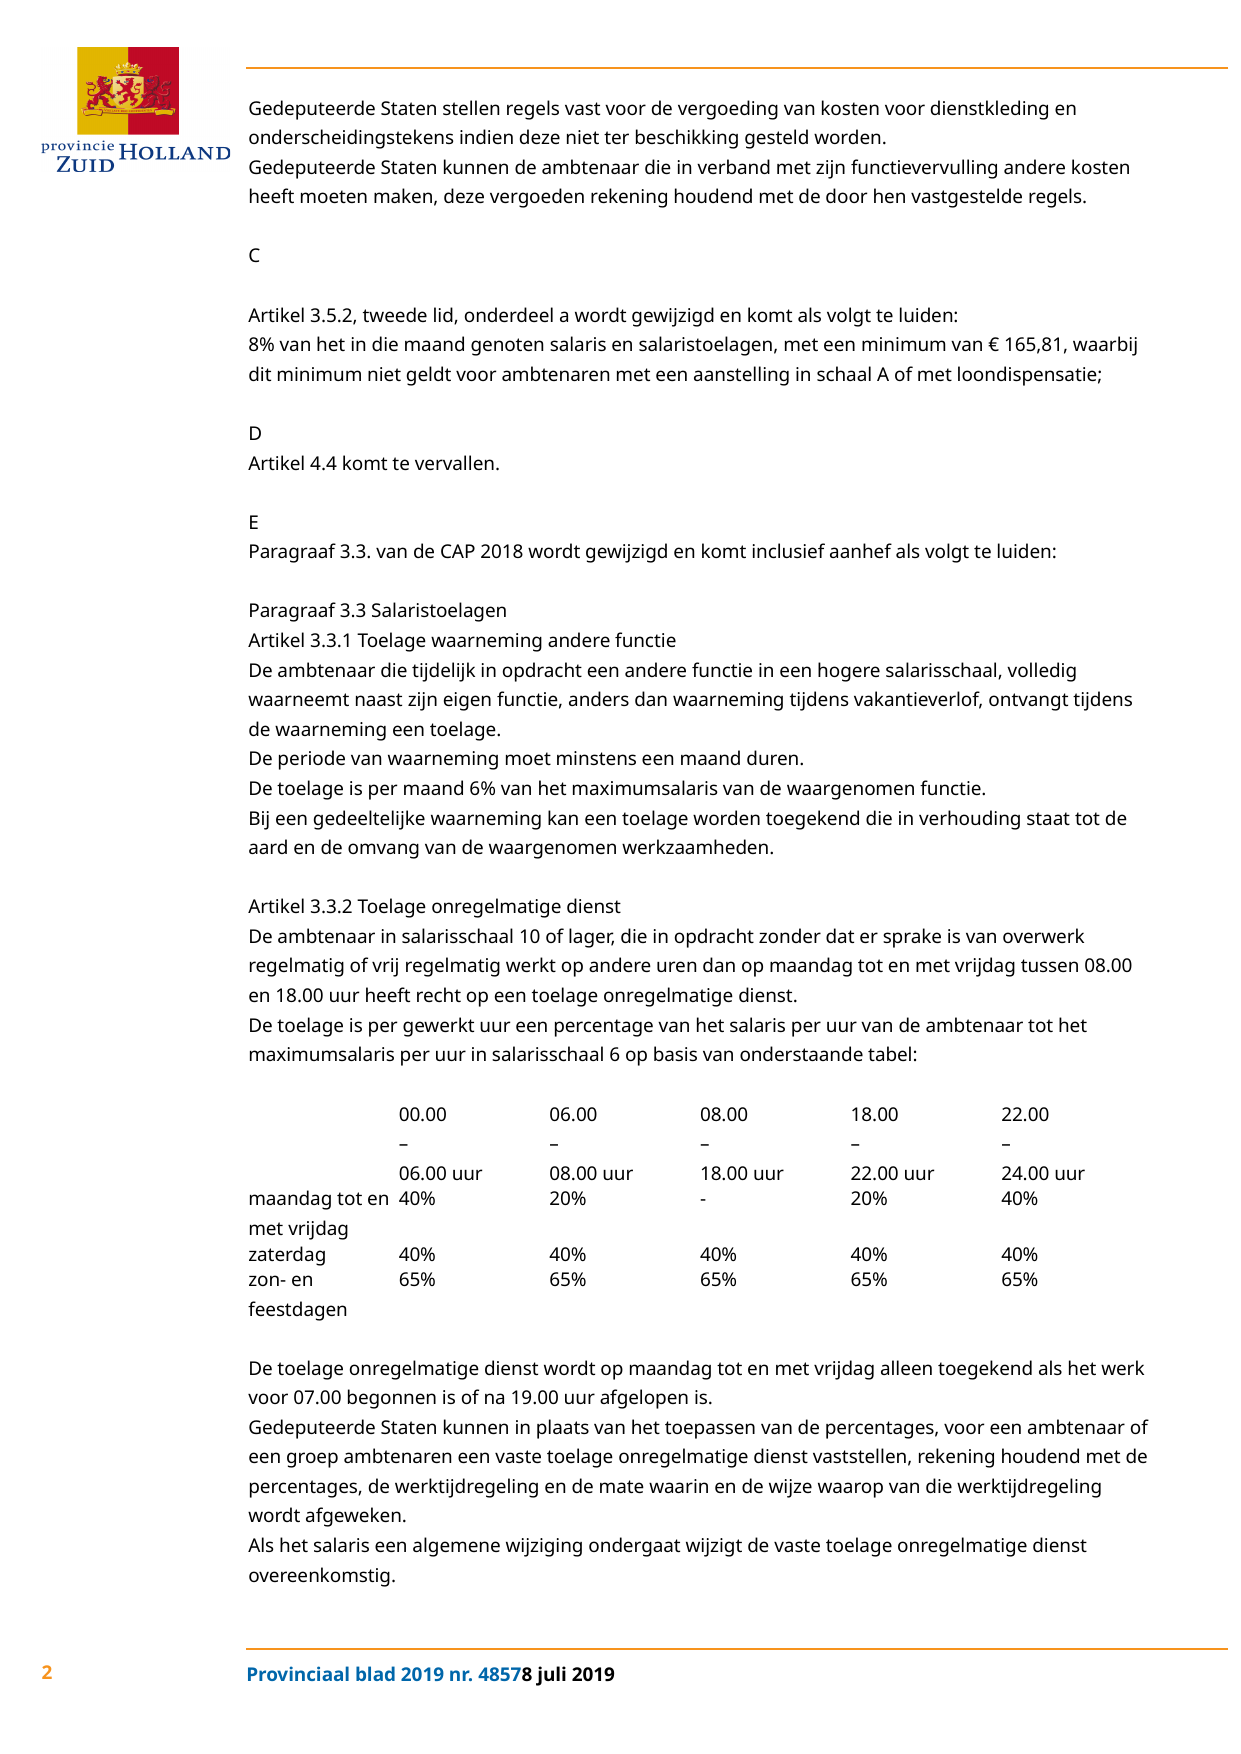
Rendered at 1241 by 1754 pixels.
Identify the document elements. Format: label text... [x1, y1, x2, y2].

text Artikel 4.4 komt te vervallen. [248, 450, 1152, 476]
table_header 00.00 – 06.00 uur [399, 1101, 549, 1186]
table_cell 40% [1001, 1241, 1152, 1267]
text E [248, 509, 1152, 535]
text Gedeputeerde Staten stellen regels vast voor de vergoeding van kosten voor dienstkleding en onderscheidingstekens indien deze niet ter beschikking gesteld worden. [248, 95, 1152, 150]
text D [248, 420, 1152, 446]
text C [248, 243, 1152, 268]
table_cell zon- en feestdagen [248, 1267, 398, 1322]
table_header [248, 1101, 398, 1186]
table_cell 40% [399, 1241, 549, 1267]
table_cell 40% [850, 1241, 1001, 1267]
text De toelage is per maand 6% van het maximumsalaris van de waargenomen functie. [248, 775, 1152, 801]
table_header 08.00 – 18.00 uur [700, 1101, 850, 1186]
table_cell zaterdag [248, 1241, 398, 1267]
table_cell 40% [1001, 1186, 1152, 1241]
table_cell 20% [549, 1186, 700, 1241]
picture [41, 47, 231, 172]
table_cell 65% [850, 1267, 1001, 1322]
table_cell 65% [399, 1267, 549, 1322]
table_cell 65% [1001, 1267, 1152, 1322]
text Gedeputeerde Staten kunnen de ambtenaar die in verband met zijn functievervulling andere kosten heeft moeten maken, deze vergoeden rekening houdend met de door hen vastgestelde regels. [248, 154, 1152, 209]
text De periode van waarneming moet minstens een maand duren. [248, 746, 1152, 771]
text De toelage onregelmatige dienst wordt op maandag tot en met vrijdag alleen toegekend als het werk voor 07.00 begonnen is of na 19.00 uur afgelopen is. [248, 1355, 1152, 1410]
text Gedeputeerde Staten kunnen in plaats van het toepassen van de percentages, voor een ambtenaar of een groep ambtenaren een vaste toelage onregelmatige dienst vaststellen, rekening houdend met de percentages, de werktijdregeling en de mate waarin en de wijze waarop van die werktijdregeling wordt afgeweken. [248, 1414, 1152, 1528]
table_cell 65% [700, 1267, 850, 1322]
text Paragraaf 3.3. van de CAP 2018 wordt gewijzigd en komt inclusief aanhef als volgt te luiden: [248, 538, 1152, 564]
text Artikel 3.3.2 Toelage onregelmatige dienst [248, 893, 1152, 919]
table_cell 40% [399, 1186, 549, 1241]
table_header 22.00 – 24.00 uur [1001, 1101, 1152, 1186]
text De ambtenaar die tijdelijk in opdracht een andere functie in een hogere salarisschaal, volledig waarneemt naast zijn eigen functie, anders dan waarneming tijdens vakantieverlof, ontvangt tijdens de waarneming een toelage. [248, 657, 1152, 742]
text Als het salaris een algemene wijziging ondergaat wijzigt de vaste toelage onregelmatige dienst overeenkomstig. [248, 1532, 1152, 1588]
table_cell 65% [549, 1267, 700, 1322]
text De ambtenaar in salarisschaal 10 of lager, die in opdracht zonder dat er sprake is van overwerk regelmatig of vrij regelmatig werkt op andere uren dan op maandag tot en met vrijdag tussen 08.00 en 18.00 uur heeft recht op een toelage onregelmatige dienst. [248, 923, 1152, 1008]
text Artikel 3.3.1 Toelage waarneming andere functie [248, 627, 1152, 653]
table_cell 40% [700, 1241, 850, 1267]
text Artikel 3.5.2, tweede lid, onderdeel a wordt gewijzigd en komt als volgt te luiden: [248, 302, 1152, 328]
table_cell 20% [850, 1186, 1001, 1241]
table_cell 40% [549, 1241, 700, 1267]
table_header 18.00 – 22.00 uur [850, 1101, 1001, 1186]
table_cell maandag tot en met vrijdag [248, 1186, 398, 1241]
table_header 06.00 – 08.00 uur [549, 1101, 700, 1186]
text 8% van het in die maand genoten salaris en salaristoelagen, met een minimum van € 165,81, waarbij dit minimum niet geldt voor ambtenaren met een aanstelling in schaal A of met loondispensatie; [248, 331, 1152, 387]
table_cell - [700, 1186, 850, 1241]
text Bij een gedeeltelijke waarneming kan een toelage worden toegekend die in verhouding staat tot de aard en de omvang van de waargenomen werkzaamheden. [248, 805, 1152, 860]
text Paragraaf 3.3 Salaristoelagen [248, 598, 1152, 623]
text De toelage is per gewerkt uur een percentage van het salaris per uur van de ambtenaar tot het maximumsalaris per uur in salarisschaal 6 op basis van onderstaande tabel: [248, 1012, 1152, 1067]
